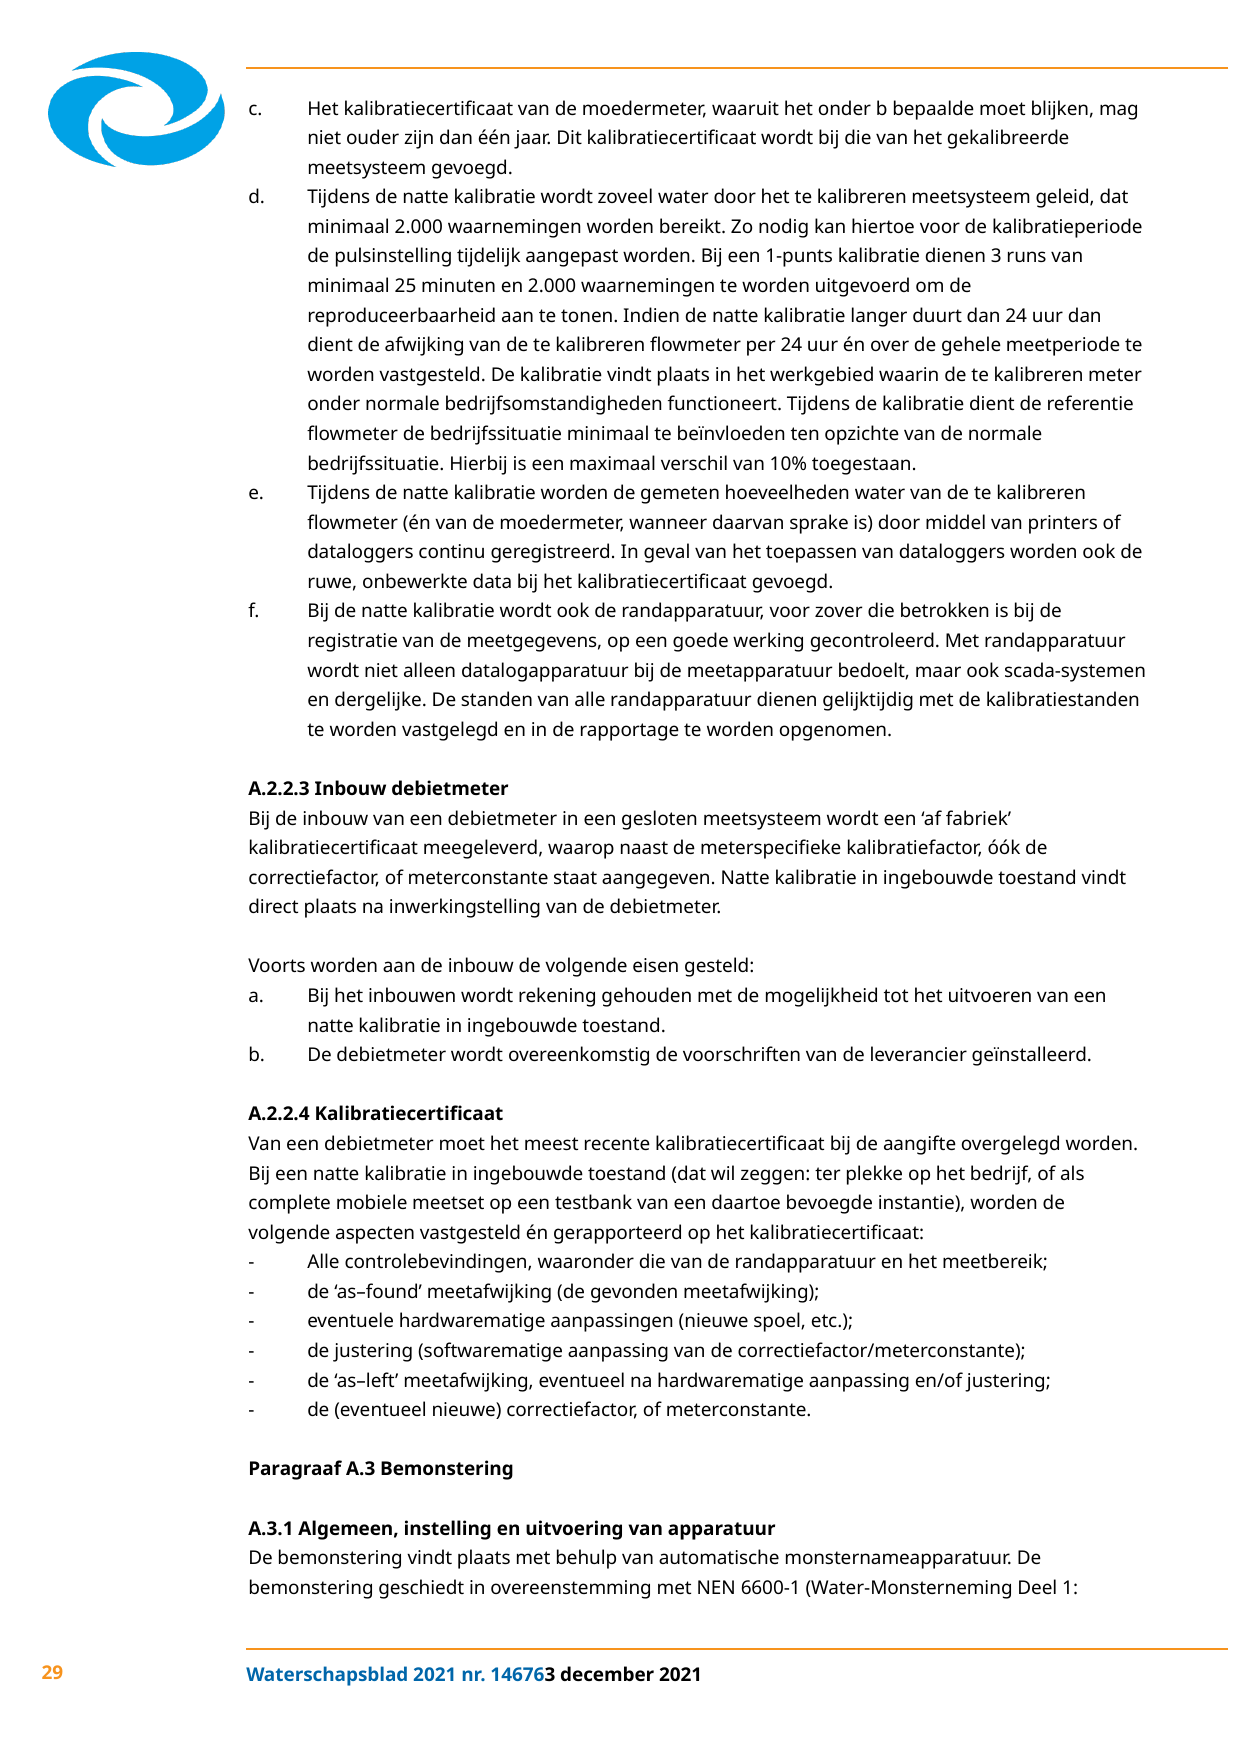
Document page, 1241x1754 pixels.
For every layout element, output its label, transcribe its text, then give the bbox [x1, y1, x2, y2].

list Alle controlebevindingen, waaronder die van de randapparatuur en het meetbereik; [248, 1248, 1152, 1274]
list Het kalibratiecertificaat van de moedermeter, waaruit het onder b bepaalde moet blijken, mag niet ouder zijn dan één jaar. Dit kalibratiecertificaat wordt bij die van het gekalibreerde meetsysteem gevoegd. [248, 95, 1152, 180]
text A.3.1 Algemeen, instelling en uitvoering van apparatuur [248, 1515, 1152, 1541]
list Bij de natte kalibratie wordt ook de randapparatuur, voor zover die betrokken is bij de registratie van de meetgegevens, op een goede werking gecontroleerd. Met randapparatuur wordt niet alleen datalogapparatuur bij de meetapparatuur bedoelt, maar ook scada-systemen en dergelijke. De standen van alle randapparatuur dienen gelijktijdig met de kalibratiestanden te worden vastgelegd en in de rapportage te worden opgenomen. [248, 598, 1152, 742]
text De bemonstering vindt plaats met behulp van automatische monsternameapparatuur. De bemonstering geschiedt in overeenstemming met NEN 6600-1 (Water-Monsterneming Deel 1: [248, 1544, 1152, 1600]
list de (eventueel nieuwe) correctiefactor, of meterconstante. [248, 1396, 1152, 1422]
text Paragraaf A.3 Bemonstering [248, 1456, 1152, 1481]
list eventuele hardwarematige aanpassingen (nieuwe spoel, etc.); [248, 1308, 1152, 1333]
list de justering (softwarematige aanpassing van de correctiefactor/meterconstante); [248, 1337, 1152, 1363]
text A.2.2.4 Kalibratiecertificaat [248, 1101, 1152, 1126]
picture [41, 47, 231, 172]
text Van een debietmeter moet het meest recente kalibratiecertificaat bij de aangifte overgelegd worden. Bij een natte kalibratie in ingebouwde toestand (dat wil zeggen: ter plekke op het bedrijf, of als complete mobiele meetset op een testbank van een daartoe bevoegde instantie), worden de volgende aspecten vastgesteld én gerapporteerd op het kalibratiecertificaat: [248, 1130, 1152, 1245]
list De debietmeter wordt overeenkomstig de voorschriften van de leverancier geïnstalleerd. [248, 1041, 1152, 1067]
list Bij het inbouwen wordt rekening gehouden met de mogelijkheid tot het uitvoeren van een natte kalibratie in ingebouwde toestand. [248, 982, 1152, 1038]
list de ‘as–left’ meetafwijking, eventueel na hardwarematige aanpassing en/of justering; [248, 1367, 1152, 1393]
list de ‘as–found’ meetafwijking (de gevonden meetafwijking); [248, 1278, 1152, 1304]
text A.2.2.3 Inbouw debietmeter [248, 775, 1152, 801]
text Voorts worden aan de inbouw de volgende eisen gesteld: [248, 953, 1152, 978]
list Tijdens de natte kalibratie wordt zoveel water door het te kalibreren meetsysteem geleid, dat minimaal 2.000 waarnemingen worden bereikt. Zo nodig kan hiertoe voor de kalibratieperiode de pulsinstelling tijdelijk aangepast worden. Bij een 1-punts kalibratie dienen 3 runs van minimaal 25 minuten en 2.000 waarnemingen te worden uitgevoerd om de reproduceerbaarheid aan te tonen. Indien de natte kalibratie langer duurt dan 24 uur dan dient de afwijking van de te kalibreren flowmeter per 24 uur én over de gehele meetperiode te worden vastgesteld. De kalibratie vindt plaats in het werkgebied waarin de te kalibreren meter onder normale bedrijfsomstandigheden functioneert. Tijdens de kalibratie dient de referentie flowmeter de bedrijfssituatie minimaal te beïnvloeden ten opzichte van de normale bedrijfssituatie. Hierbij is een maximaal verschil van 10% toegestaan. [248, 183, 1152, 476]
list Tijdens de natte kalibratie worden de gemeten hoeveelheden water van de te kalibreren flowmeter (én van de moedermeter, wanneer daarvan sprake is) door middel van printers of dataloggers continu geregistreerd. In geval van het toepassen van dataloggers worden ook de ruwe, onbewerkte data bij het kalibratiecertificaat gevoegd. [248, 479, 1152, 594]
text Bij de inbouw van een debietmeter in een gesloten meetsysteem wordt een ‘af fabriek’ kalibratiecertificaat meegeleverd, waarop naast de meterspecifieke kalibratiefactor, óók de correctiefactor, of meterconstante staat aangegeven. Natte kalibratie in ingebouwde toestand vindt direct plaats na inwerkingstelling van de debietmeter. [248, 805, 1152, 919]
